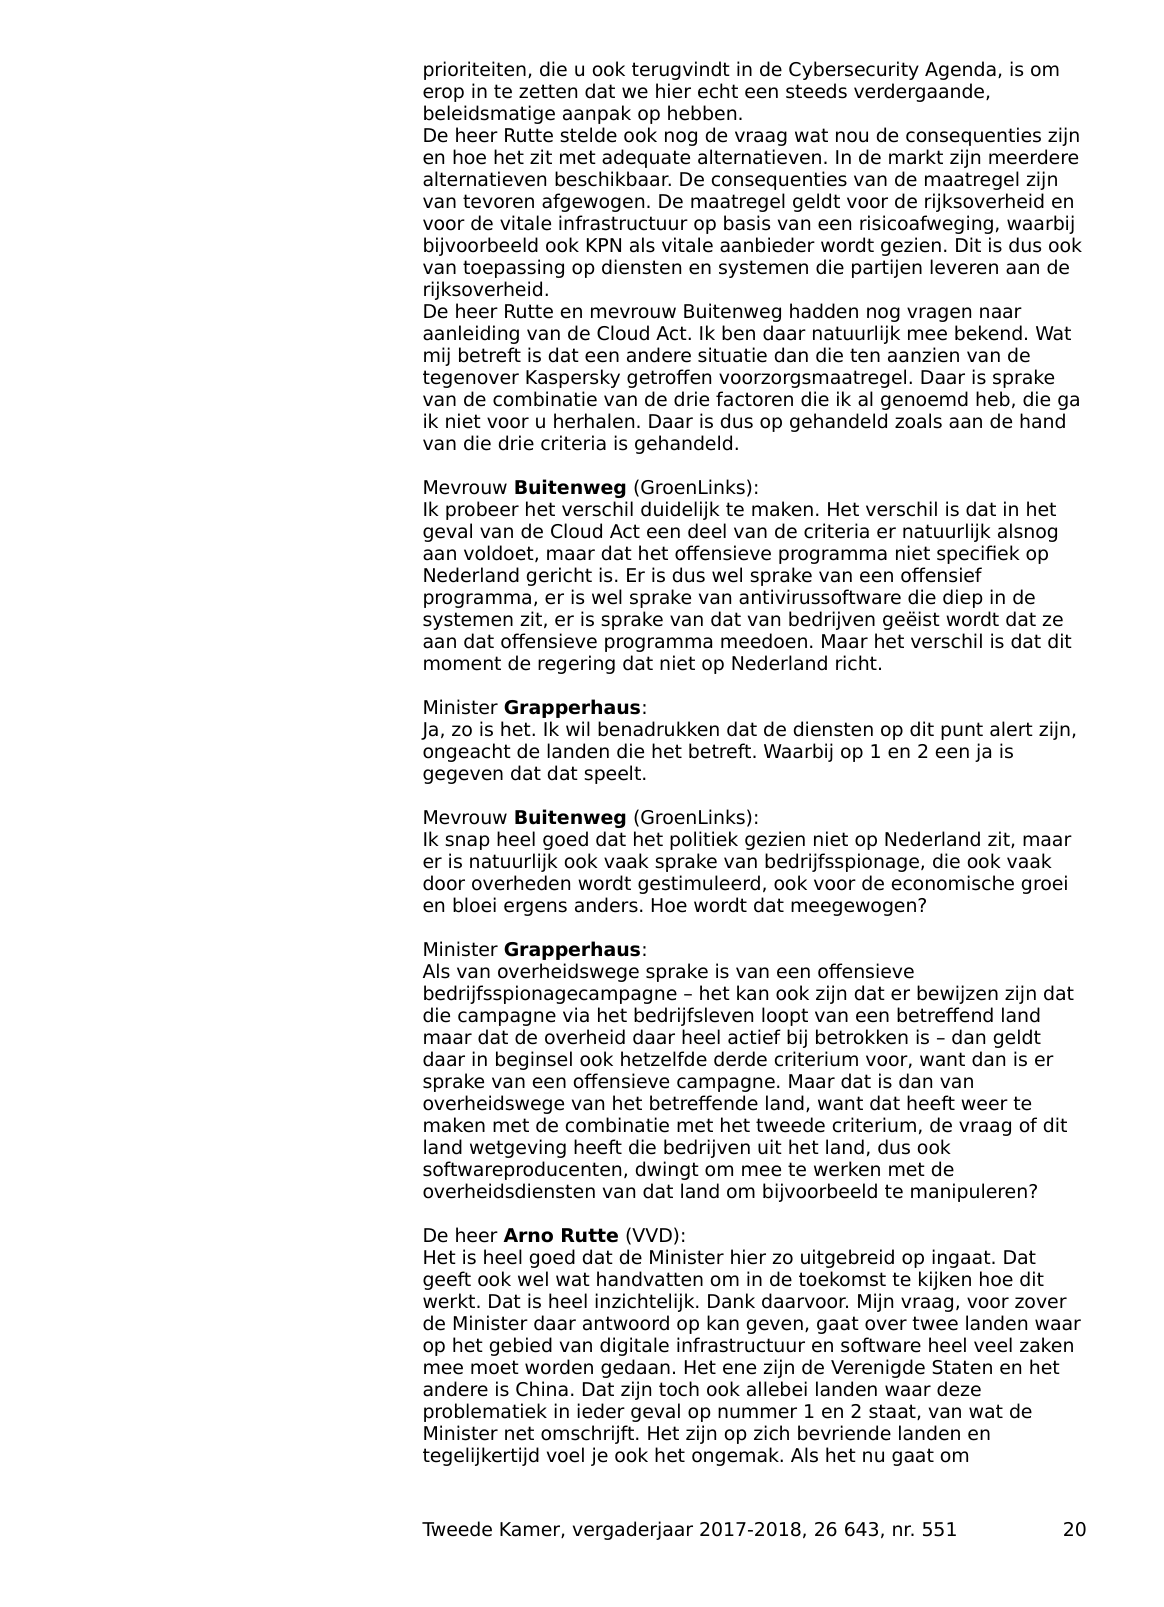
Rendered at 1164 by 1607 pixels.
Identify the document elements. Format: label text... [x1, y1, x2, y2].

text Ik probeer het verschil duidelijk te maken. Het verschil is dat in het geval van de Cloud Act een deel van de criteria er natuurlijk alsnog aan voldoet, maar dat het offensieve programma niet specifiek op Nederland gericht is. Er is dus wel sprake van een offensief programma, er is wel sprake van antivirussoftware die diep in de systemen zit, er is sprake van dat van bedrijven geëist wordt dat ze aan dat offensieve programma meedoen. Maar het verschil is dat dit moment de regering dat niet op Nederland richt. [422, 499, 1087, 675]
text De heer Arno Rutte (VVD): [422, 1225, 1087, 1247]
text prioriteiten, die u ook terugvindt in de Cybersecurity Agenda, is om erop in te zetten dat we hier echt een steeds verdergaande, beleidsmatige aanpak op hebben. [422, 59, 1087, 125]
text Ik snap heel goed dat het politiek gezien niet op Nederland zit, maar er is natuurlijk ook vaak sprake van bedrijfsspionage, die ook vaak door overheden wordt gestimuleerd, ook voor de economische groei en bloei ergens anders. Hoe wordt dat meegewogen? [422, 829, 1087, 917]
text De heer Rutte en mevrouw Buitenweg hadden nog vragen naar aanleiding van de Cloud Act. Ik ben daar natuurlijk mee bekend. Wat mij betreft is dat een andere situatie dan die ten aanzien van de tegenover Kaspersky getroffen voorzorgsmaatregel. Daar is sprake van de combinatie van de drie factoren die ik al genoemd heb, die ga ik niet voor u herhalen. Daar is dus op gehandeld zoals aan de hand van die drie criteria is gehandeld. [422, 301, 1087, 455]
text Mevrouw Buitenweg (GroenLinks): [422, 477, 1087, 499]
text Als van overheidswege sprake is van een offensieve bedrijfsspionagecampagne – het kan ook zijn dat er bewijzen zijn dat die campagne via het bedrijfsleven loopt van een betreffend land maar dat de overheid daar heel actief bij betrokken is – dan geldt daar in beginsel ook hetzelfde derde criterium voor, want dan is er sprake van een offensieve campagne. Maar dat is dan van overheidswege van het betreffende land, want dat heeft weer te maken met de combinatie met het tweede criterium, de vraag of dit land wetgeving heeft die bedrijven uit het land, dus ook softwareproducenten, dwingt om mee te werken met de overheidsdiensten van dat land om bijvoorbeeld te manipuleren? [422, 961, 1087, 1203]
text Het is heel goed dat de Minister hier zo uitgebreid op ingaat. Dat geeft ook wel wat handvatten om in de toekomst te kijken hoe dit werkt. Dat is heel inzichtelijk. Dank daarvoor. Mijn vraag, voor zover de Minister daar antwoord op kan geven, gaat over twee landen waar op het gebied van digitale infrastructuur en software heel veel zaken mee moet worden gedaan. Het ene zijn de Verenigde Staten en het andere is China. Dat zijn toch ook allebei landen waar deze problematiek in ieder geval op nummer 1 en 2 staat, van wat de Minister net omschrijft. Het zijn op zich bevriende landen en tegelijkertijd voel je ook het ongemak. Als het nu gaat om [422, 1247, 1087, 1467]
text De heer Rutte stelde ook nog de vraag wat nou de consequenties zijn en hoe het zit met adequate alternatieven. In de markt zijn meerdere alternatieven beschikbaar. De consequenties van de maatregel zijn van tevoren afgewogen. De maatregel geldt voor de rijksoverheid en voor de vitale infrastructuur op basis van een risicoafweging, waarbij bijvoorbeeld ook KPN als vitale aanbieder wordt gezien. Dit is dus ook van toepassing op diensten en systemen die partijen leveren aan de rijksoverheid. [422, 125, 1087, 301]
text Minister Grapperhaus: [422, 939, 1087, 961]
text Ja, zo is het. Ik wil benadrukken dat de diensten op dit punt alert zijn, ongeacht de landen die het betreft. Waarbij op 1 en 2 een ja is gegeven dat dat speelt. [422, 719, 1087, 785]
text Minister Grapperhaus: [422, 697, 1087, 719]
text Mevrouw Buitenweg (GroenLinks): [422, 807, 1087, 829]
